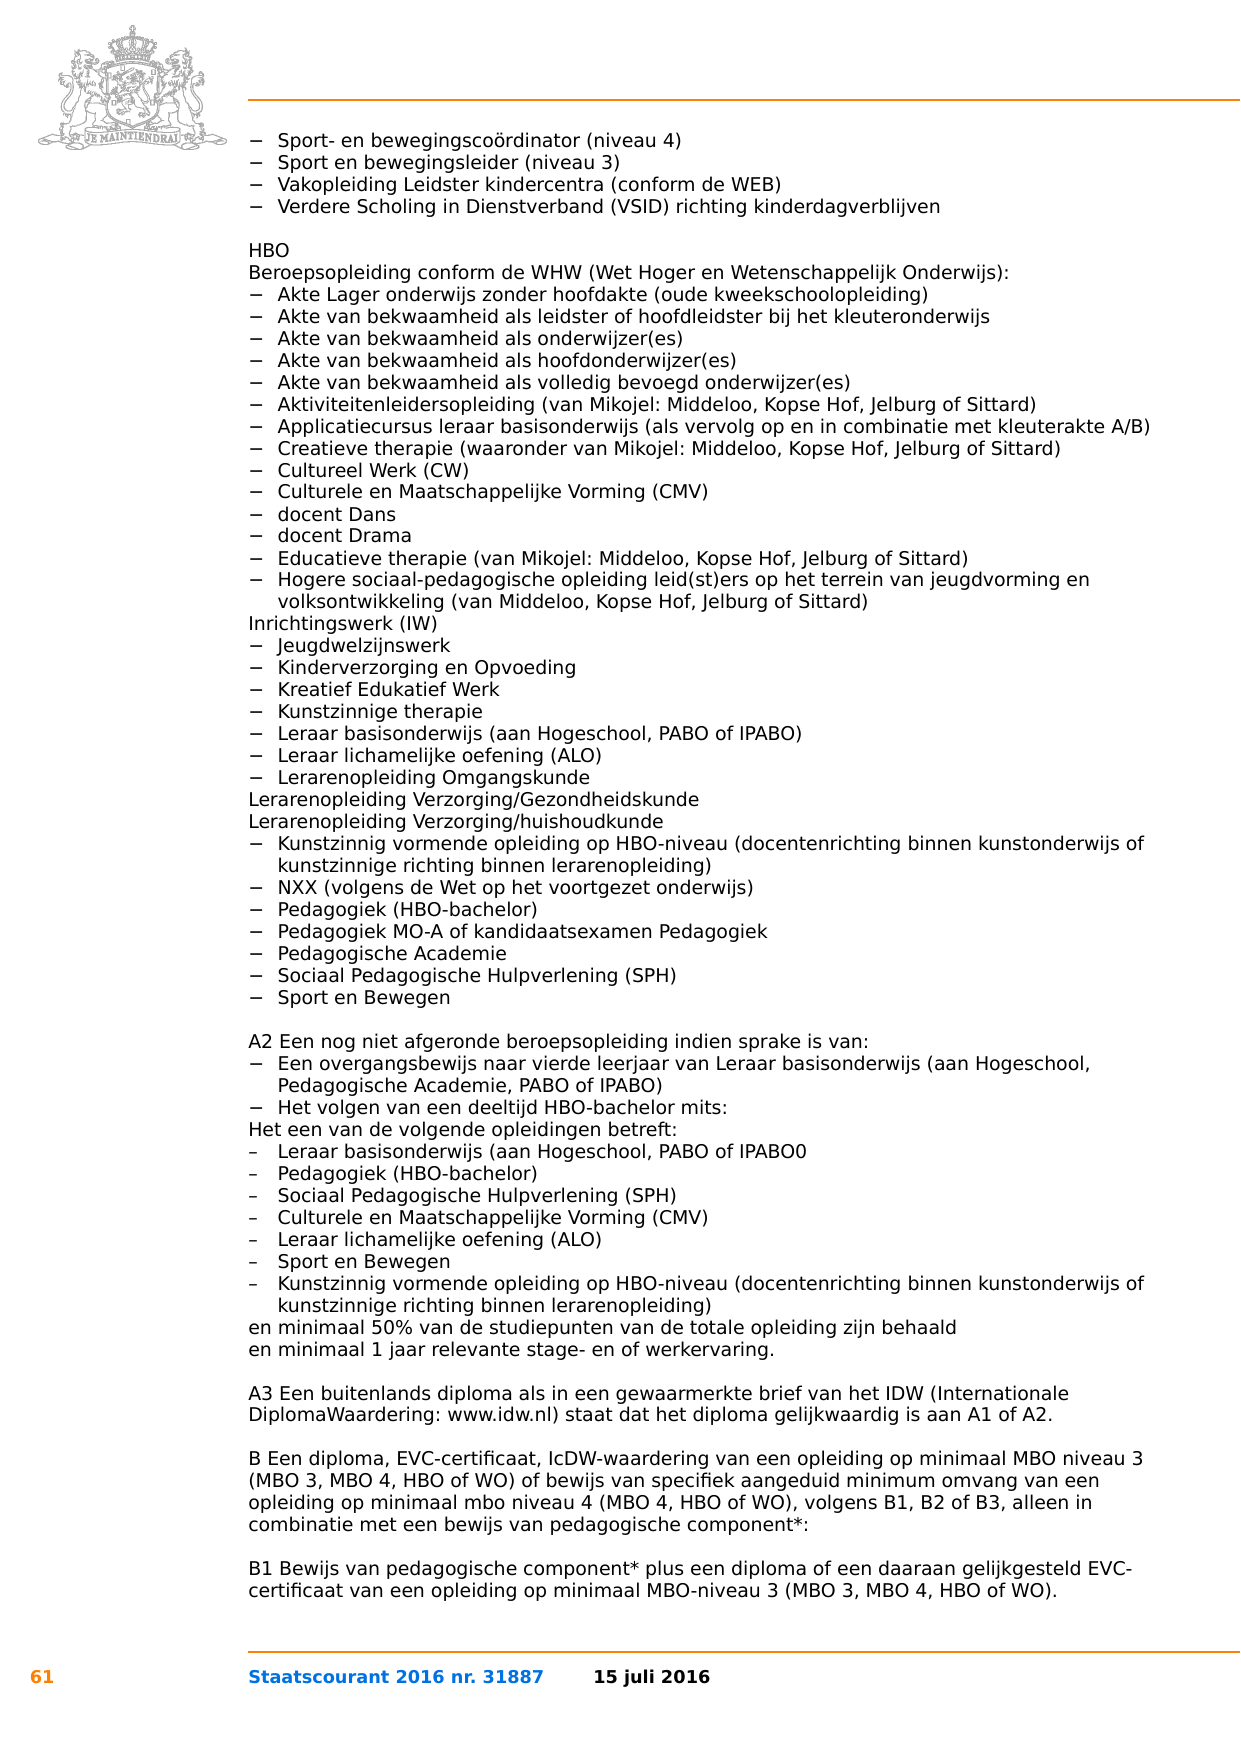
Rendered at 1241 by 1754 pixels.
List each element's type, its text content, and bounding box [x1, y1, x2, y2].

text − Pedagogiek MO-A of kandidaatsexamen Pedagogiek [248, 921, 1163, 943]
text − Educatieve therapie (van Mikojel: Middeloo, Kopse Hof, Jelburg of Sittard) [248, 547, 1163, 569]
text − Kunstzinnige therapie [248, 701, 1163, 723]
text − Creatieve therapie (waaronder van Mikojel: Middeloo, Kopse Hof, Jelburg of Sittard) [248, 437, 1163, 459]
text − Akte van bekwaamheid als hoofdonderwijzer(es) [248, 349, 1163, 372]
text − Sport- en bewegingscoördinator (niveau 4) [248, 130, 1163, 152]
text Inrichtingswerk (IW) [248, 613, 1163, 635]
text en minimaal 1 jaar relevante stage- en of werkervaring. [248, 1338, 1163, 1361]
text − Culturele en Maatschappelijke Vorming (CMV) [248, 481, 1163, 503]
text − Sociaal Pedagogische Hulpverlening (SPH) [248, 965, 1163, 987]
text − Pedagogische Academie [248, 943, 1163, 965]
text − Akte van bekwaamheid als volledig bevoegd onderwijzer(es) [248, 372, 1163, 393]
text HBO [248, 240, 1163, 262]
text − Akte van bekwaamheid als onderwijzer(es) [248, 328, 1163, 349]
text − Leraar basisonderwijs (aan Hogeschool, PABO of IPABO) [248, 723, 1163, 745]
text − Een overgangsbewijs naar vierde leerjaar van Leraar basisonderwijs (aan Hogeschool, Pedagogische Academie, PABO of IPABO) [248, 1053, 1163, 1097]
text – Leraar lichamelijke oefening (ALO) [248, 1229, 1163, 1251]
text − Akte van bekwaamheid als leidster of hoofdleidster bij het kleuteronderwijs [248, 306, 1163, 328]
text – Sociaal Pedagogische Hulpverlening (SPH) [248, 1185, 1163, 1207]
text en minimaal 50% van de studiepunten van de totale opleiding zijn behaald [248, 1317, 1163, 1338]
text A2 Een nog niet afgeronde beroepsopleiding indien sprake is van: [248, 1031, 1163, 1053]
text A3 Een buitenlands diploma als in een gewaarmerkte brief van het IDW (Internationale DiplomaWaardering: www.idw.nl) staat dat het diploma gelijkwaardig is aan A1 of A2. [248, 1382, 1163, 1426]
text – Pedagogiek (HBO-bachelor) [248, 1163, 1163, 1185]
text − Kunstzinnig vormende opleiding op HBO-niveau (docentenrichting binnen kunstonderwijs of kunstzinnige richting binnen lerarenopleiding) [248, 833, 1163, 877]
text Lerarenopleiding Verzorging/huishoudkunde [248, 811, 1163, 833]
text − Akte Lager onderwijs zonder hoofdakte (oude kweekschoolopleiding) [248, 284, 1163, 306]
text − Lerarenopleiding Omgangskunde [248, 767, 1163, 789]
text − Kinderverzorging en Opvoeding [248, 657, 1163, 679]
picture [38, 25, 227, 150]
text B Een diploma, EVC-certificaat, IcDW-waardering van een opleiding op minimaal MBO niveau 3 (MBO 3, MBO 4, HBO of WO) of bewijs van specifiek aangeduid minimum omvang van een opleiding op minimaal mbo niveau 4 (MBO 4, HBO of WO), volgens B1, B2 of B3, alleen in combinatie met een bewijs van pedagogische component*: [248, 1448, 1163, 1536]
text − NXX (volgens de Wet op het voortgezet onderwijs) [248, 877, 1163, 899]
text − Vakopleiding Leidster kindercentra (conform de WEB) [248, 174, 1163, 196]
text − docent Dans [248, 503, 1163, 525]
text Beroepsopleiding conform de WHW (Wet Hoger en Wetenschappelijk Onderwijs): [248, 262, 1163, 284]
text Het een van de volgende opleidingen betreft: [248, 1119, 1163, 1141]
text – Culturele en Maatschappelijke Vorming (CMV) [248, 1207, 1163, 1229]
text − Het volgen van een deeltijd HBO-bachelor mits: [248, 1097, 1163, 1119]
text – Sport en Bewegen [248, 1251, 1163, 1273]
text − Kreatief Edukatief Werk [248, 679, 1163, 701]
text − Pedagogiek (HBO-bachelor) [248, 899, 1163, 921]
text − docent Drama [248, 525, 1163, 547]
text − Sport en Bewegen [248, 987, 1163, 1009]
text − Verdere Scholing in Dienstverband (VSID) richting kinderdagverblijven [248, 196, 1163, 218]
text − Sport en bewegingsleider (niveau 3) [248, 152, 1163, 174]
text − Aktiviteitenleidersopleiding (van Mikojel: Middeloo, Kopse Hof, Jelburg of Sittard) [248, 393, 1163, 416]
text − Leraar lichamelijke oefening (ALO) [248, 745, 1163, 767]
text − Jeugdwelzijnswerk [248, 635, 1163, 657]
text − Hogere sociaal-pedagogische opleiding leid(st)ers op het terrein van jeugdvorming en volksontwikkeling (van Middeloo, Kopse Hof, Jelburg of Sittard) [248, 569, 1163, 613]
text – Leraar basisonderwijs (aan Hogeschool, PABO of IPABO0 [248, 1141, 1163, 1163]
text B1 Bewijs van pedagogische component* plus een diploma of een daaraan gelijkgesteld EVC-certificaat van een opleiding op minimaal MBO-niveau 3 (MBO 3, MBO 4, HBO of WO). [248, 1558, 1163, 1602]
text − Cultureel Werk (CW) [248, 459, 1163, 481]
text Lerarenopleiding Verzorging/Gezondheidskunde [248, 789, 1163, 811]
text − Applicatiecursus leraar basisonderwijs (als vervolg op en in combinatie met kleuterakte A/B) [248, 416, 1163, 437]
text – Kunstzinnig vormende opleiding op HBO-niveau (docentenrichting binnen kunstonderwijs of kunstzinnige richting binnen lerarenopleiding) [248, 1273, 1163, 1317]
